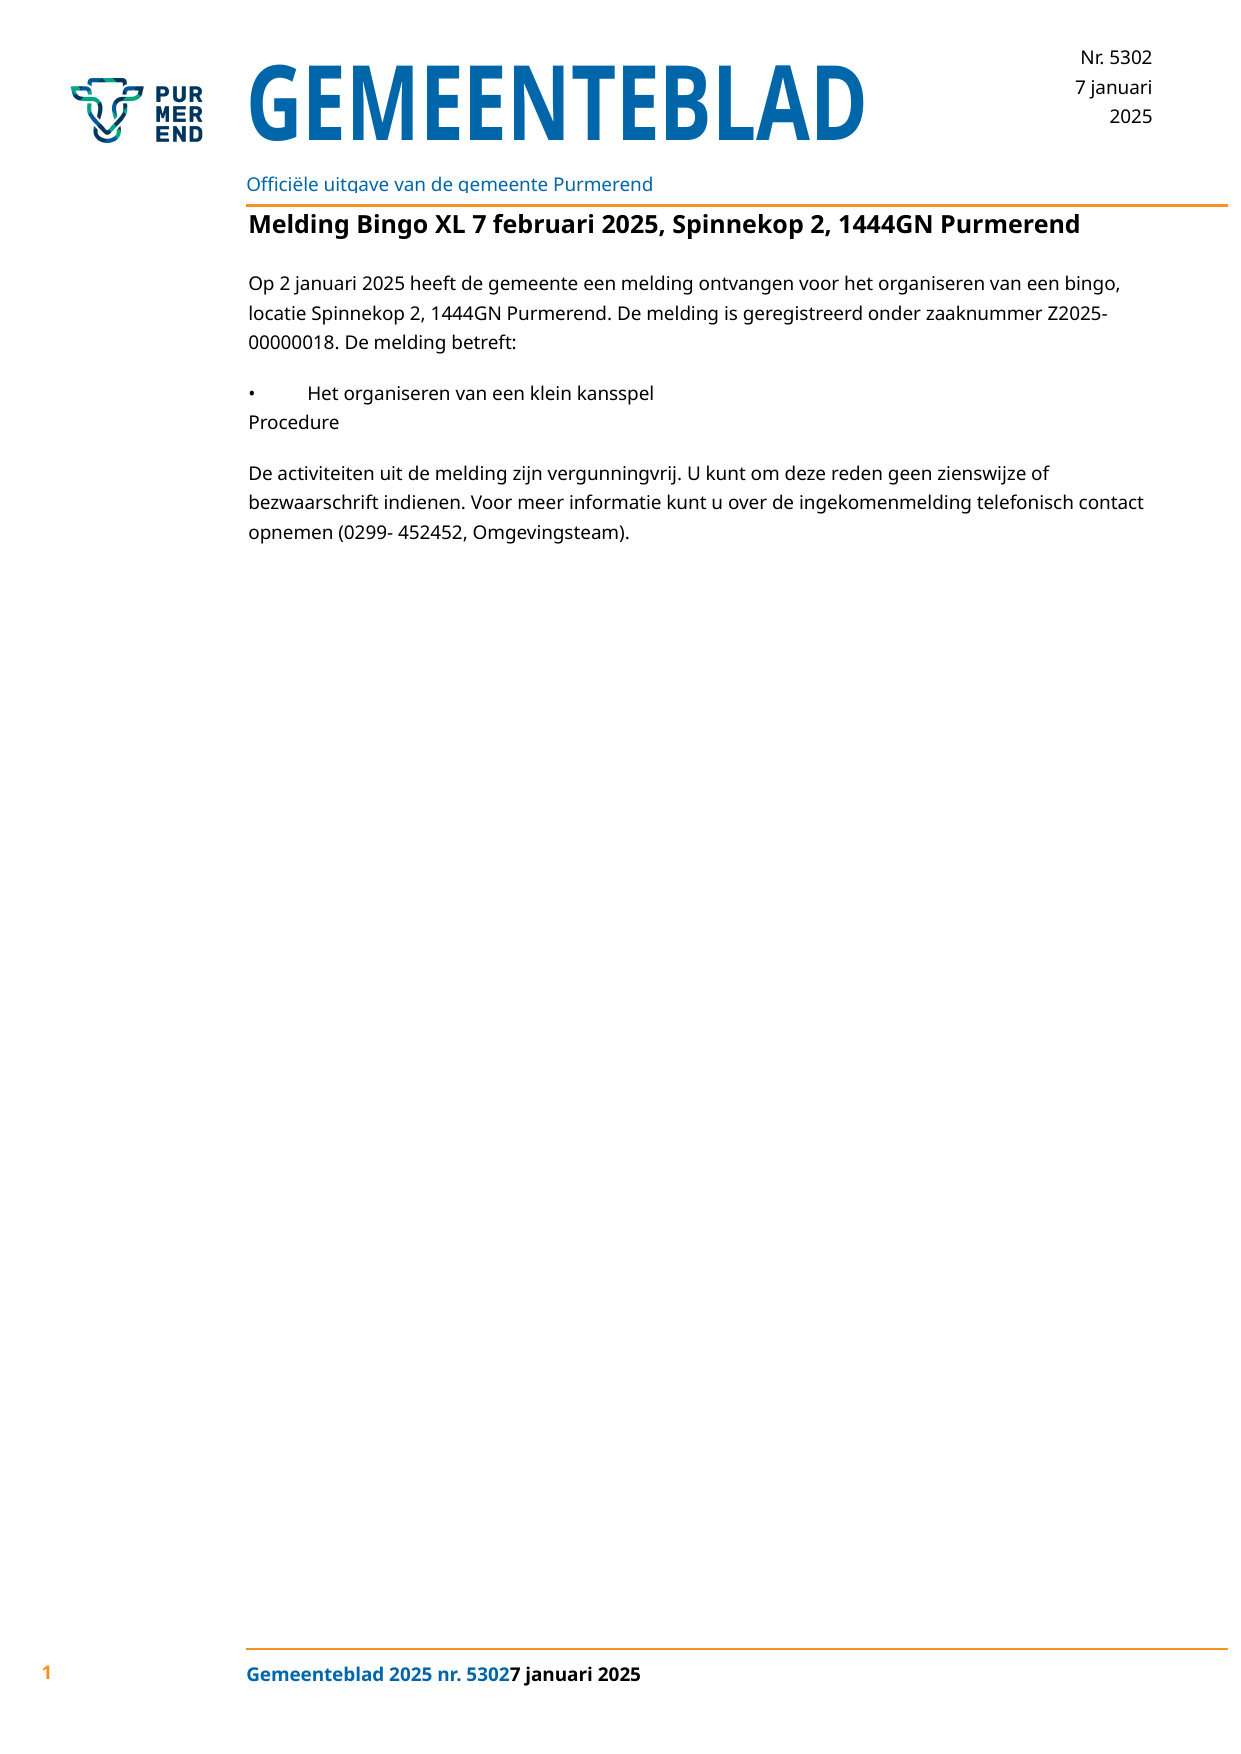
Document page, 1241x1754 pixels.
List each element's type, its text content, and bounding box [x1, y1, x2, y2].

text De activiteiten uit de melding zijn vergunningvrij. U kunt om deze reden geen zienswijze of bezwaarschrift indienen. Voor meer informatie kunt u over de ingekomenmelding telefonisch contact opnemen (0299- 452452, Omgevingsteam). [248, 460, 1152, 545]
picture [41, 47, 231, 172]
text Op 2 januari 2025 heeft de gemeente een melding ontvangen voor het organiseren van een bingo, locatie Spinnekop 2, 1444GN Purmerend. De melding is geregistreerd onder zaaknummer Z2025-00000018. De melding betreft: [248, 270, 1152, 355]
text Procedure [248, 409, 1152, 435]
list Het organiseren van een klein kansspel [248, 380, 1152, 406]
text Melding Bingo XL 7 februari 2025, Spinnekop 2, 1444GN Purmerend [248, 207, 1152, 241]
